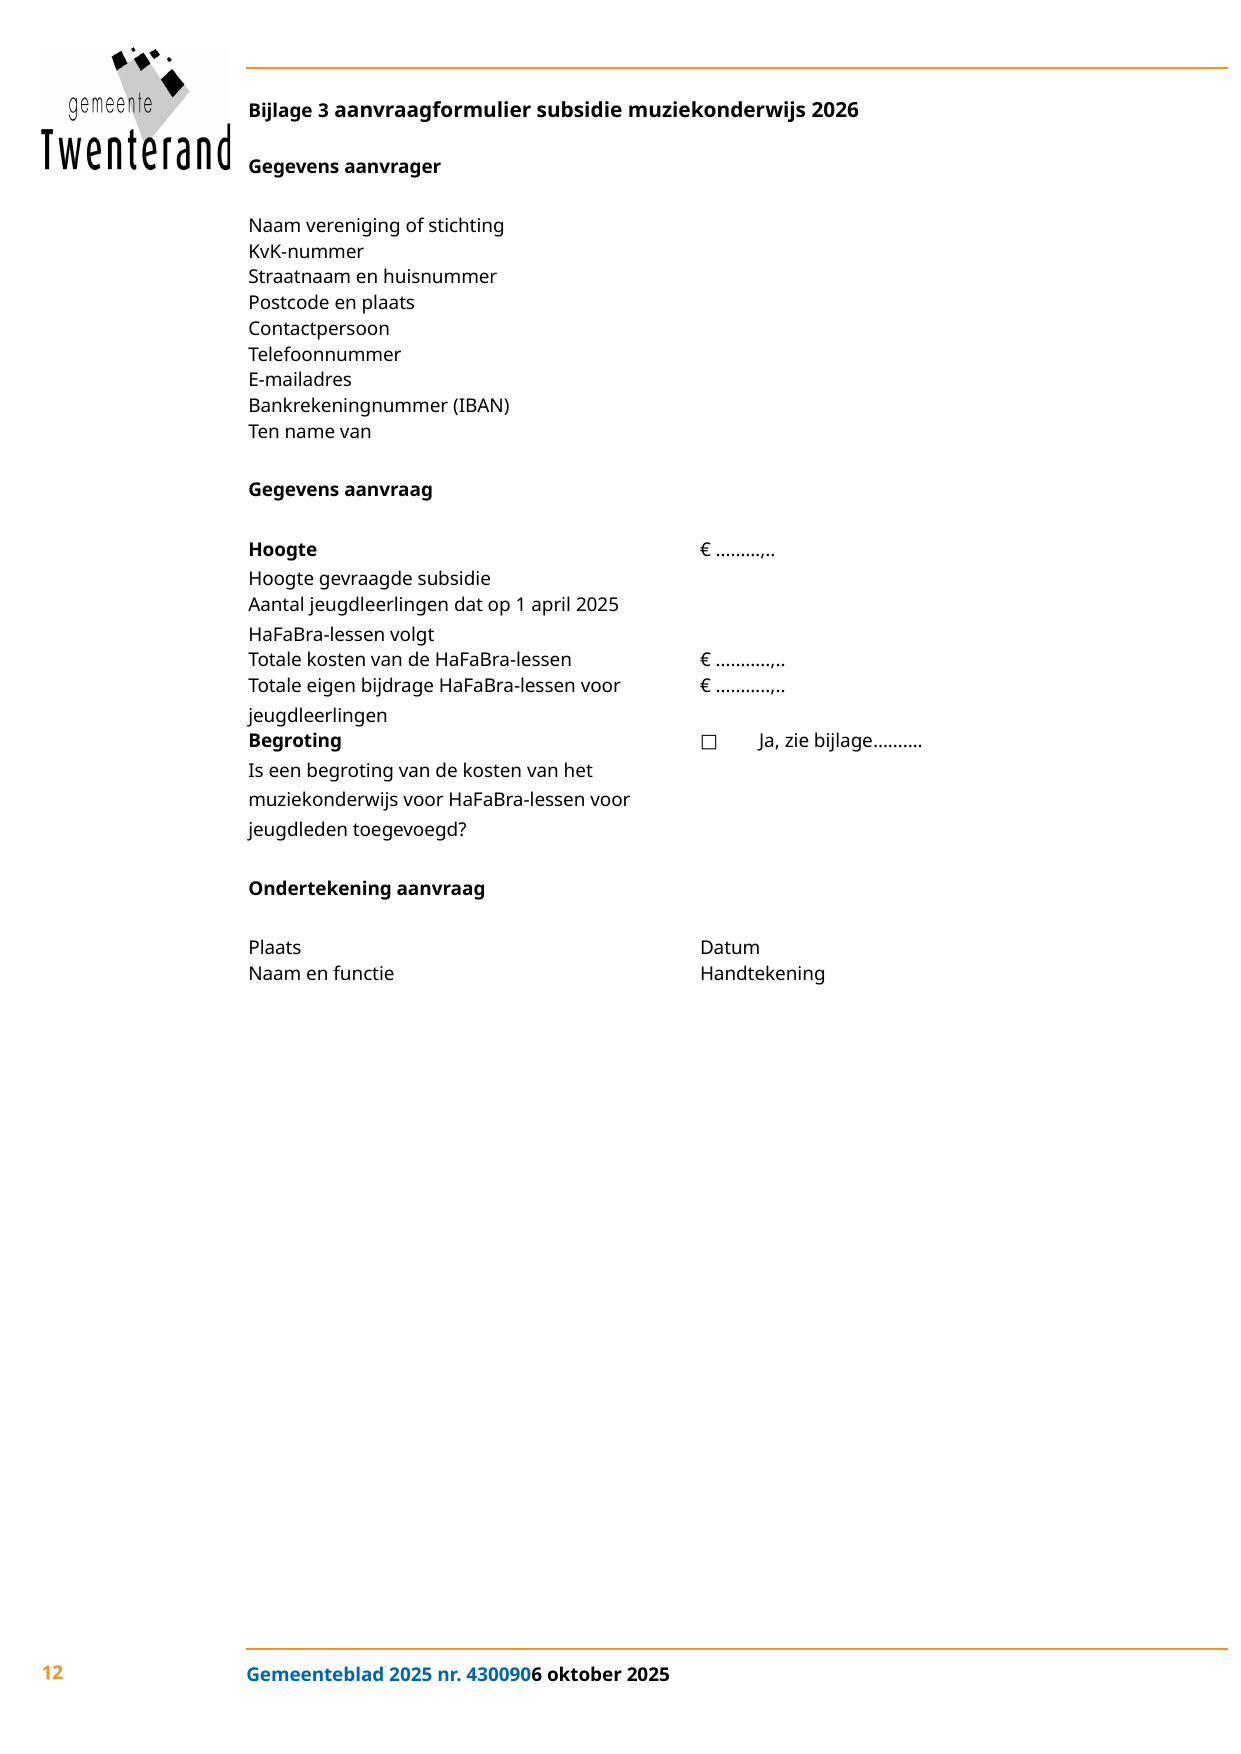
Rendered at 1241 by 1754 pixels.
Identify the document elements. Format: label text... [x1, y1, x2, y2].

table_header € ………,.. [700, 536, 1152, 591]
table_header Plaats [248, 934, 700, 960]
text Gegevens aanvraag [248, 477, 1152, 502]
table_cell Straatnaam en huisnummer [248, 264, 700, 289]
table_header Hoogte Hoogte gevraagde subsidie [248, 536, 700, 591]
text Ondertekening aanvraag [248, 875, 1152, 901]
table_cell Handtekening [700, 960, 1152, 986]
table_cell [700, 418, 1152, 444]
table_cell [700, 315, 1152, 341]
table_cell Naam en functie [248, 960, 700, 986]
table_cell Totale kosten van de HaFaBra-lessen [248, 646, 700, 672]
table_cell [700, 392, 1152, 418]
table_header Naam vereniging of stichting [248, 212, 700, 238]
table_cell [700, 289, 1152, 315]
table_cell Bankrekeningnummer (IBAN) [248, 392, 700, 418]
table_cell Aantal jeugdleerlingen dat op 1 april 2025 HaFaBra-lessen volgt [248, 591, 700, 646]
text Bijlage 3 aanvraagformulier subsidie muziekonderwijs 2026 [248, 95, 1152, 123]
table_cell Postcode en plaats [248, 289, 700, 315]
picture [41, 47, 231, 172]
table_cell E-mailadres [248, 367, 700, 392]
table_cell Totale eigen bijdrage HaFaBra-lessen voor jeugdleerlingen [248, 672, 700, 727]
table_cell [700, 591, 1152, 646]
table_cell € ………..,.. [700, 646, 1152, 672]
table_cell Begroting Is een begroting van de kosten van het muziekonderwijs voor HaFaBra-lessen voor jeugdleden toegevoegd? [248, 728, 700, 842]
table_cell Telefoonnummer [248, 341, 700, 367]
table_cell [700, 341, 1152, 367]
table_cell € ………..,.. [700, 672, 1152, 727]
table_cell Ten name van [248, 418, 700, 444]
table_cell Contactpersoon [248, 315, 700, 341]
text Gegevens aanvrager [248, 153, 1152, 179]
table_header [700, 212, 1152, 238]
table_cell [700, 238, 1152, 264]
table_cell KvK-nummer [248, 238, 700, 264]
table_header Datum [700, 934, 1152, 960]
table_cell [700, 367, 1152, 392]
table_cell Ja, zie bijlage………. [700, 728, 1152, 842]
table_cell [700, 264, 1152, 289]
